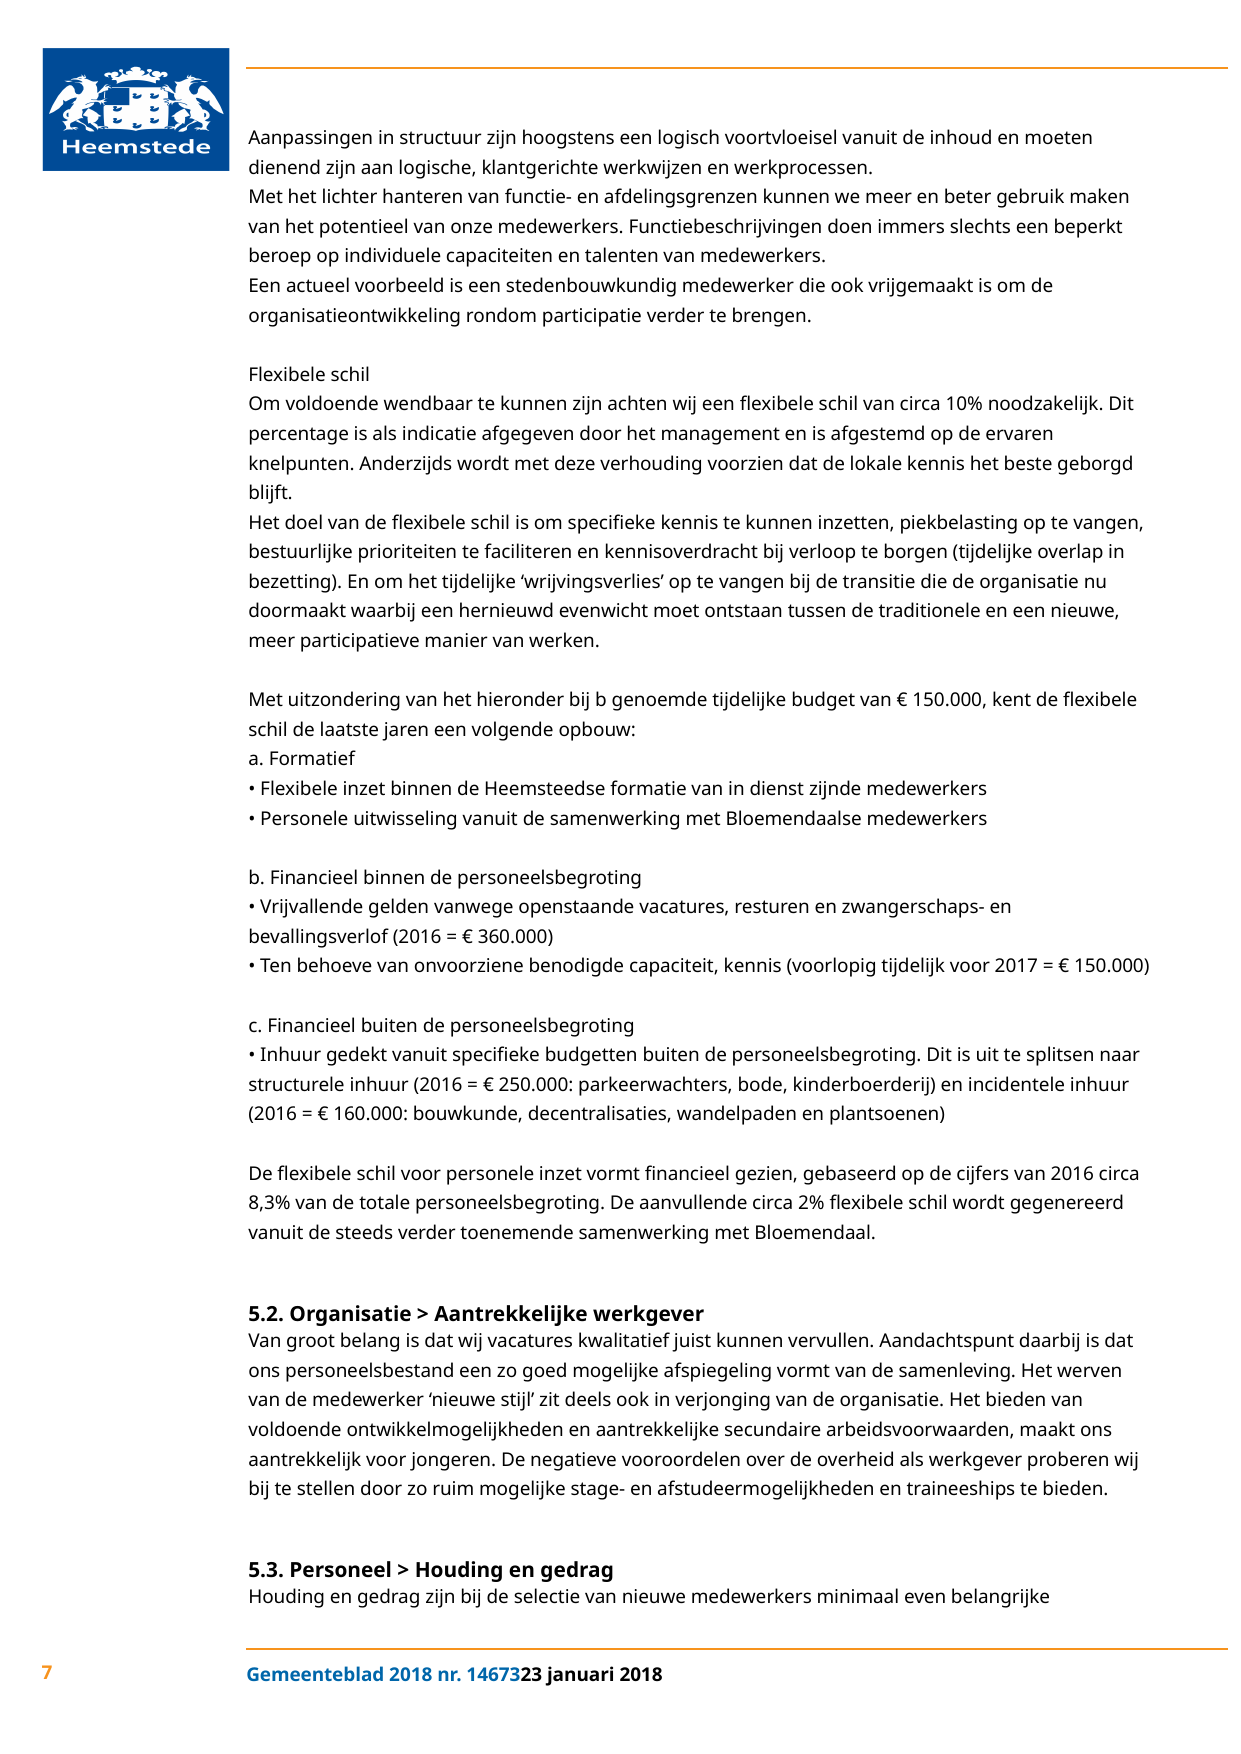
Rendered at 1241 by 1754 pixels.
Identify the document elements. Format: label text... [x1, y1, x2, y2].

text • Flexibele inzet binnen de Heemsteedse formatie van in dienst zijnde medewerkers [248, 775, 1152, 801]
text • Ten behoeve van onvoorziene benodigde capaciteit, kennis (voorlopig tijdelijk voor 2017 = € 150.000) [248, 953, 1152, 978]
text 5.2. Organisatie > Aantrekkelijke werkgever [248, 1299, 1152, 1327]
text c. Financieel buiten de personeelsbegroting [248, 1012, 1152, 1038]
text Van groot belang is dat wij vacatures kwalitatief juist kunnen vervullen. Aandachtspunt daarbij is dat ons personeelsbestand een zo goed mogelijke afspiegeling vormt van de samenleving. Het werven van de medewerker ‘nieuwe stijl’ zit deels ook in verjonging van de organisatie. Het bieden van voldoende ontwikkelmogelijkheden en aantrekkelijke secundaire arbeidsvoorwaarden, maakt ons aantrekkelijk voor jongeren. De negatieve vooroordelen over de overheid als werkgever proberen wij bij te stellen door zo ruim mogelijke stage- en afstudeermogelijkheden en traineeships te bieden. [248, 1327, 1152, 1501]
text Het doel van de flexibele schil is om specifieke kennis te kunnen inzetten, piekbelasting op te vangen, bestuurlijke prioriteiten te faciliteren en kennisoverdracht bij verloop te borgen (tijdelijke overlap in bezetting). En om het tijdelijke ‘wrijvingsverlies’ op te vangen bij de transitie die de organisatie nu doormaakt waarbij een hernieuwd evenwicht moet ontstaan tussen de traditionele en een nieuwe, meer participatieve manier van werken. [248, 509, 1152, 653]
text • Personele uitwisseling vanuit de samenwerking met Bloemendaalse medewerkers [248, 805, 1152, 831]
text 5.3. Personeel > Houding en gedrag [248, 1555, 1152, 1584]
picture [41, 47, 231, 172]
text Houding en gedrag zijn bij de selectie van nieuwe medewerkers minimaal even belangrijke [248, 1584, 1152, 1609]
text Met het lichter hanteren van functie- en afdelingsgrenzen kunnen we meer en beter gebruik maken van het potentieel van onze medewerkers. Functiebeschrijvingen doen immers slechts een beperkt beroep op individuele capaciteiten en talenten van medewerkers. [248, 183, 1152, 268]
text Een actueel voorbeeld is een stedenbouwkundig medewerker die ook vrijgemaakt is om de organisatieontwikkeling rondom participatie verder te brengen. [248, 272, 1152, 328]
text Om voldoende wendbaar te kunnen zijn achten wij een flexibele schil van circa 10% noodzakelijk. Dit percentage is als indicatie afgegeven door het management en is afgestemd op de ervaren knelpunten. Anderzijds wordt met deze verhouding voorzien dat de lokale kennis het beste geborgd blijft. [248, 391, 1152, 505]
text Aanpassingen in structuur zijn hoogstens een logisch voortvloeisel vanuit de inhoud en moeten dienend zijn aan logische, klantgerichte werkwijzen en werkprocessen. [248, 124, 1152, 180]
text De flexibele schil voor personele inzet vormt financieel gezien, gebaseerd op de cijfers van 2016 circa 8,3% van de totale personeelsbegroting. De aanvullende circa 2% flexibele schil wordt gegenereerd vanuit de steeds verder toenemende samenwerking met Bloemendaal. [248, 1160, 1152, 1245]
text b. Financieel binnen de personeelsbegroting [248, 864, 1152, 890]
text Flexibele schil [248, 361, 1152, 387]
text a. Formatief [248, 746, 1152, 771]
text • Vrijvallende gelden vanwege openstaande vacatures, resturen en zwangerschaps- en bevallingsverlof (2016 = € 360.000) [248, 893, 1152, 949]
text Met uitzondering van het hieronder bij b genoemde tijdelijke budget van € 150.000, kent de flexibele schil de laatste jaren een volgende opbouw: [248, 686, 1152, 742]
text • Inhuur gedekt vanuit specifieke budgetten buiten de personeelsbegroting. Dit is uit te splitsen naar structurele inhuur (2016 = € 250.000: parkeerwachters, bode, kinderboerderij) en incidentele inhuur (2016 = € 160.000: bouwkunde, decentralisaties, wandelpaden en plantsoenen) [248, 1041, 1152, 1126]
